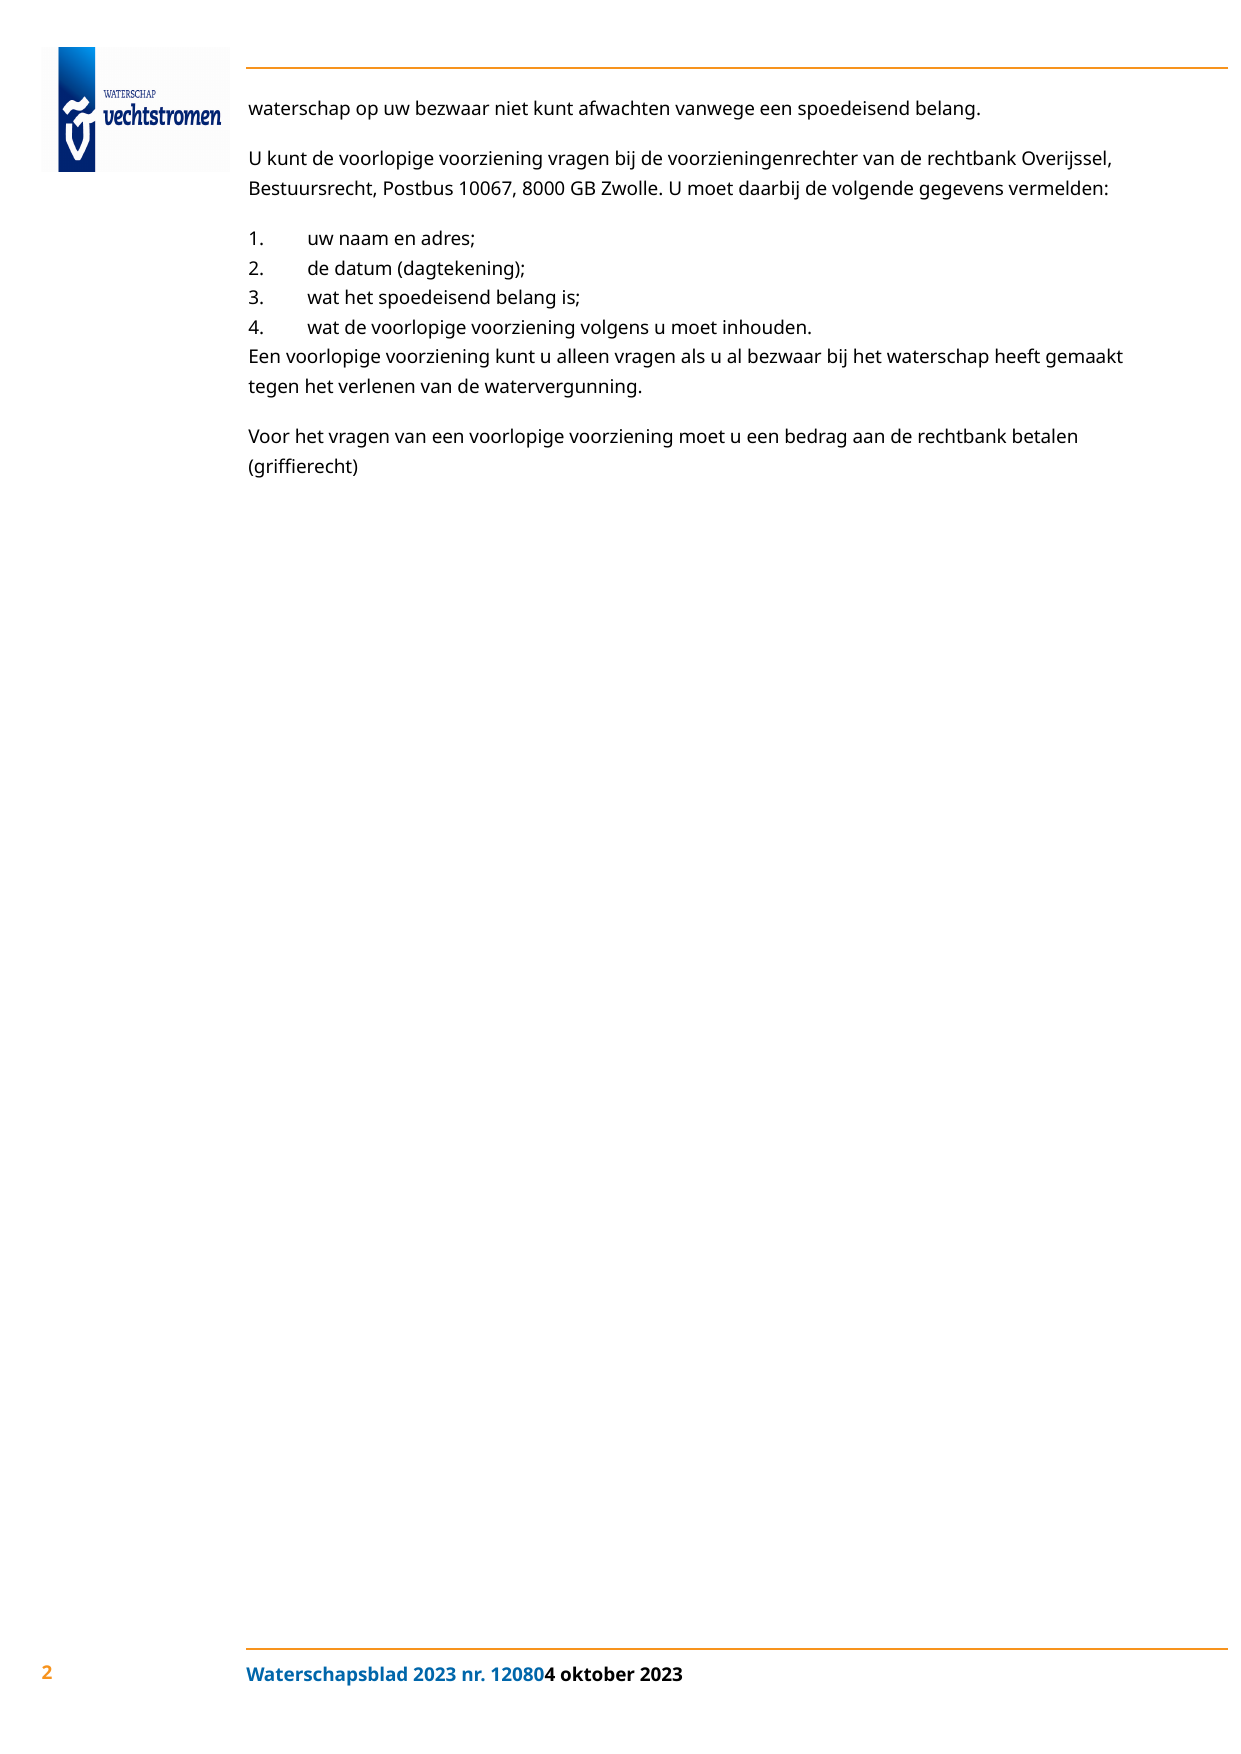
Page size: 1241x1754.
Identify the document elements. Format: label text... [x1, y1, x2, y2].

picture [41, 47, 231, 172]
list wat het spoedeisend belang is; [248, 284, 1152, 310]
text Voor het vragen van een voorlopige voorziening moet u een bedrag aan de rechtbank betalen (griffierecht) [248, 423, 1152, 479]
list uw naam en adres; [248, 225, 1152, 251]
text waterschap op uw bezwaar niet kunt afwachten vanwege een spoedeisend belang. [248, 95, 1152, 121]
text U kunt de voorlopige voorziening vragen bij de voorzieningenrechter van de rechtbank Overijssel, Bestuursrecht, Postbus 10067, 8000 GB Zwolle. U moet daarbij de volgende gegevens vermelden: [248, 145, 1152, 201]
list de datum (dagtekening); [248, 255, 1152, 281]
list wat de voorlopige voorziening volgens u moet inhouden. [248, 314, 1152, 340]
text Een voorlopige voorziening kunt u alleen vragen als u al bezwaar bij het waterschap heeft gemaakt tegen het verlenen van de watervergunning. [248, 343, 1152, 399]
